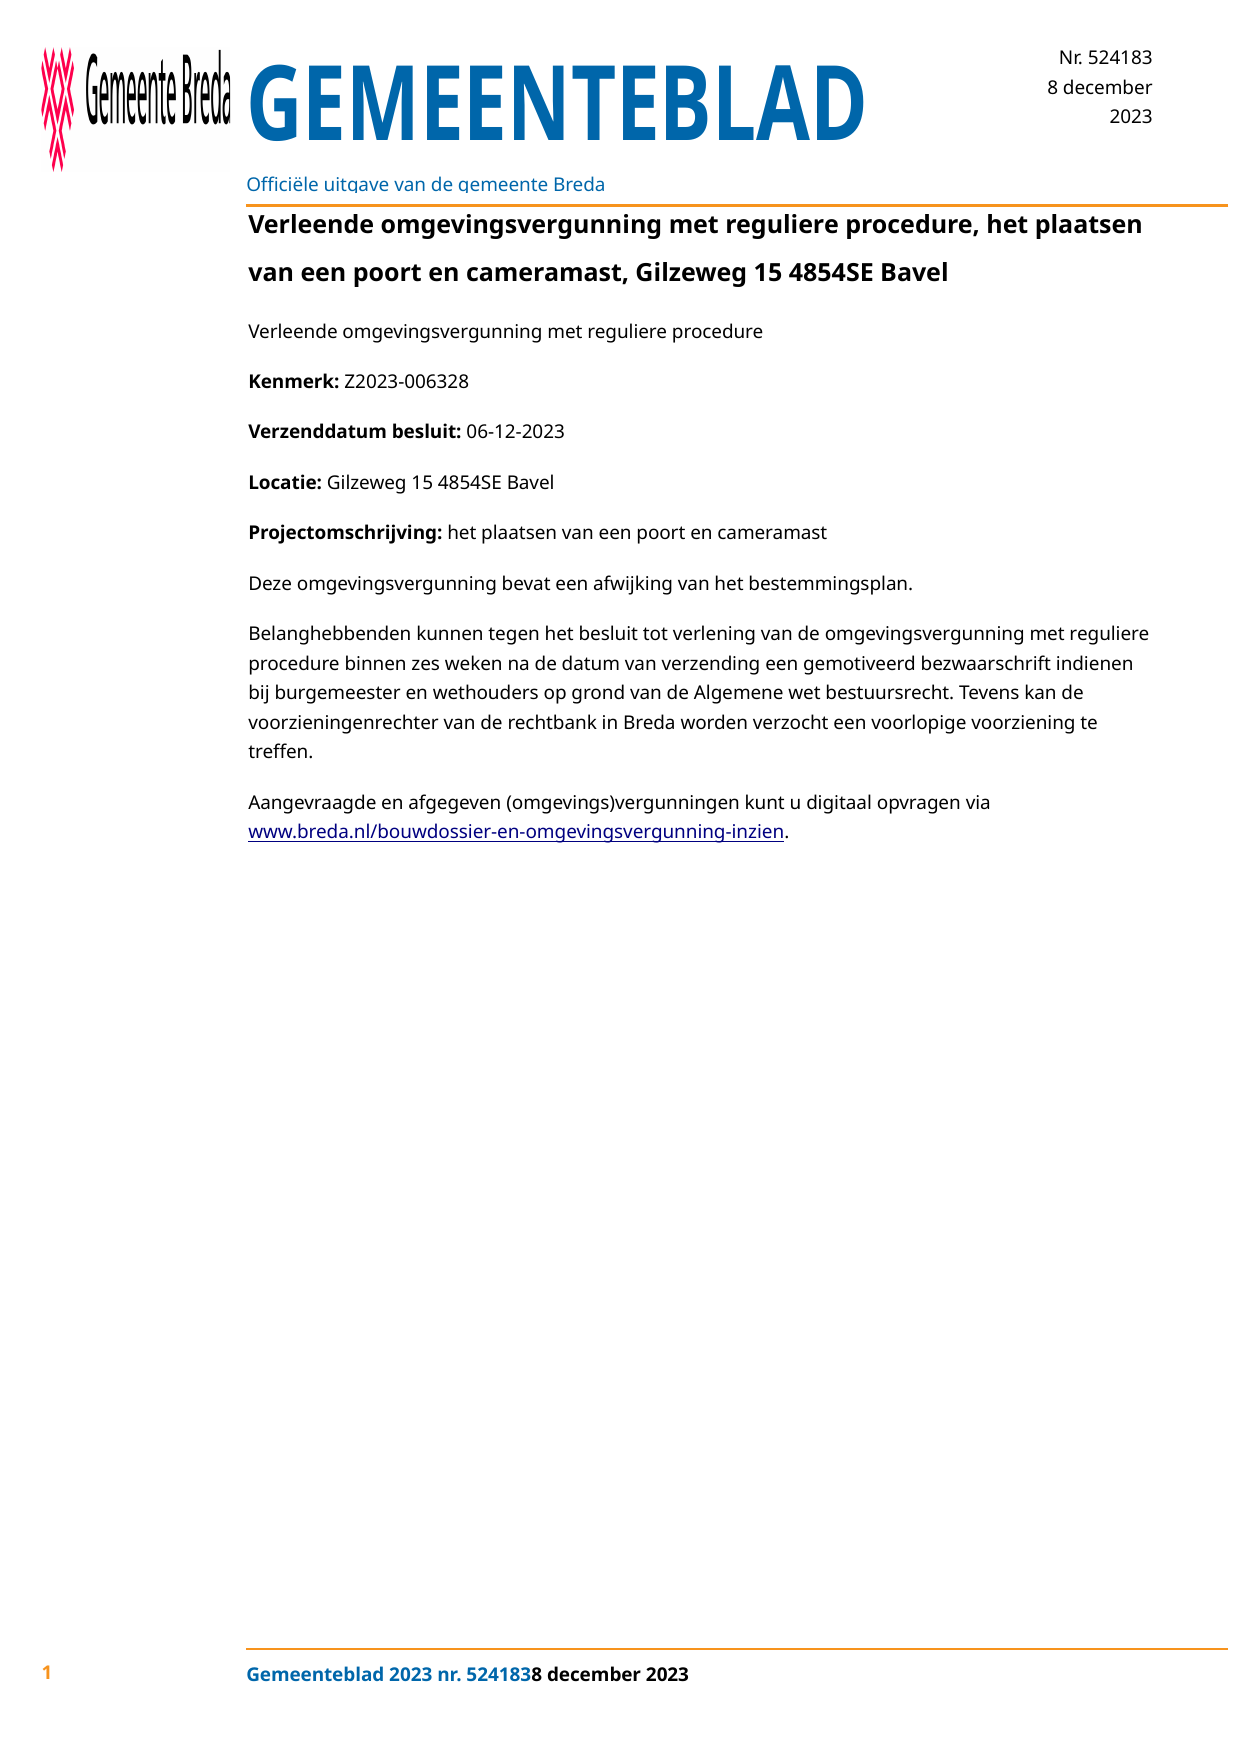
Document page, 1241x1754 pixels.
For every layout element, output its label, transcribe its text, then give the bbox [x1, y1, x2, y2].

text Verleende omgevingsvergunning met reguliere procedure [248, 318, 1152, 344]
text Verzenddatum besluit: 06-12-2023 [248, 419, 1152, 444]
text Kenmerk: Z2023-006328 [248, 368, 1152, 394]
text Deze omgevingsvergunning bevat een afwijking van het bestemmingsplan. [248, 570, 1152, 596]
text Belanghebbenden kunnen tegen het besluit tot verlening van de omgevingsvergunning met reguliere procedure binnen zes weken na de datum van verzending een gemotiveerd bezwaarschrift indienen bij burgemeester en wethouders op grond van de Algemene wet bestuursrecht. Tevens kan de voorzieningenrechter van de rechtbank in Breda worden verzocht een voorlopige voorziening te treffen. [248, 620, 1152, 764]
picture [41, 47, 231, 172]
text Verleende omgevingsvergunning met reguliere procedure, het plaatsen van een poort en cameramast, Gilzeweg 15 4854SE Bavel [248, 207, 1152, 288]
text Aangevraagde en afgegeven (omgevings)vergunningen kunt u digitaal opvragen via www.breda.nl/bouwdossier-en-omgevingsvergunning-inzien. [248, 789, 1152, 844]
text Locatie: Gilzeweg 15 4854SE Bavel [248, 469, 1152, 495]
text Projectomschrijving: het plaatsen van een poort en cameramast [248, 519, 1152, 545]
